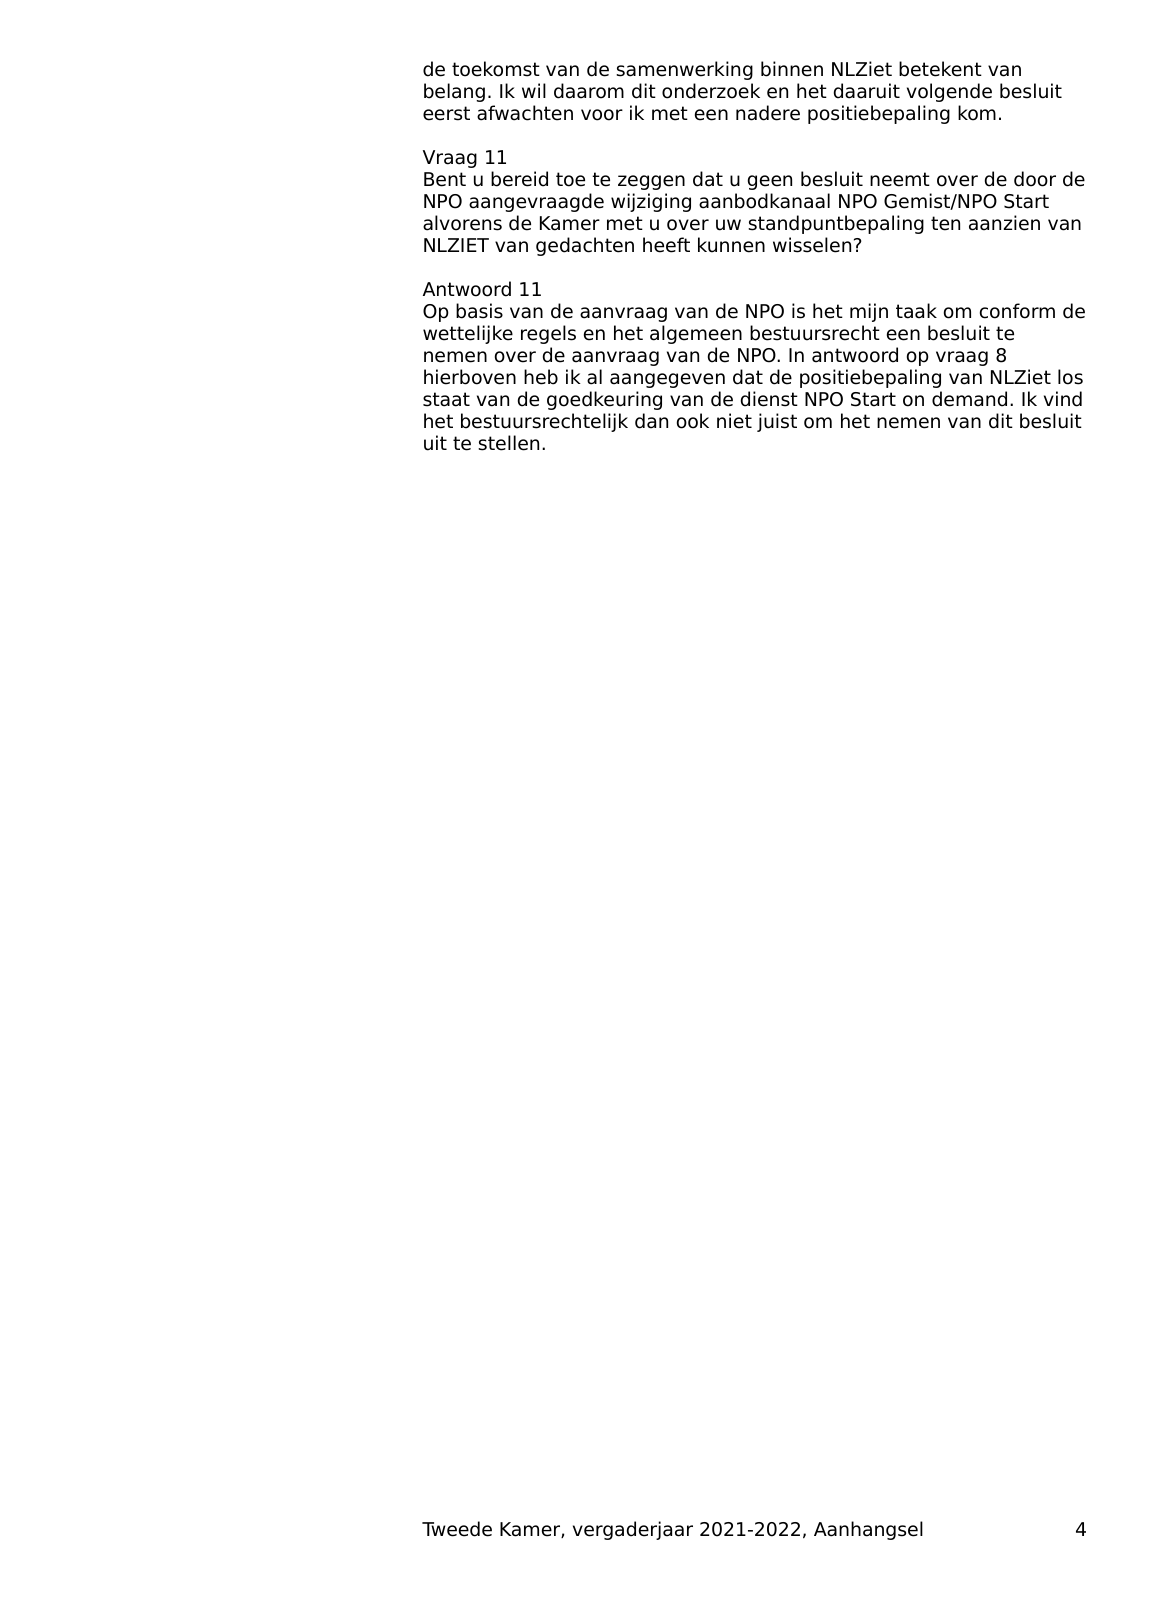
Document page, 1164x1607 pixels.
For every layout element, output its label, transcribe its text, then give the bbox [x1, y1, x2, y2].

text Vraag 11 [422, 147, 1087, 169]
text de toekomst van de samenwerking binnen NLZiet betekent van belang. Ik wil daarom dit onderzoek en het daaruit volgende besluit eerst afwachten voor ik met een nadere positiebepaling kom. [422, 59, 1087, 125]
text Antwoord 11 [422, 279, 1087, 301]
text Bent u bereid toe te zeggen dat u geen besluit neemt over de door de NPO aangevraagde wijziging aanbodkanaal NPO Gemist/NPO Start alvorens de Kamer met u over uw standpuntbepaling ten aanzien van NLZIET van gedachten heeft kunnen wisselen? [422, 169, 1087, 257]
text Op basis van de aanvraag van de NPO is het mijn taak om conform de wettelijke regels en het algemeen bestuursrecht een besluit te nemen over de aanvraag van de NPO. In antwoord op vraag 8 hierboven heb ik al aangegeven dat de positiebepaling van NLZiet los staat van de goedkeuring van de dienst NPO Start on demand. Ik vind het bestuursrechtelijk dan ook niet juist om het nemen van dit besluit uit te stellen. [422, 301, 1087, 455]
